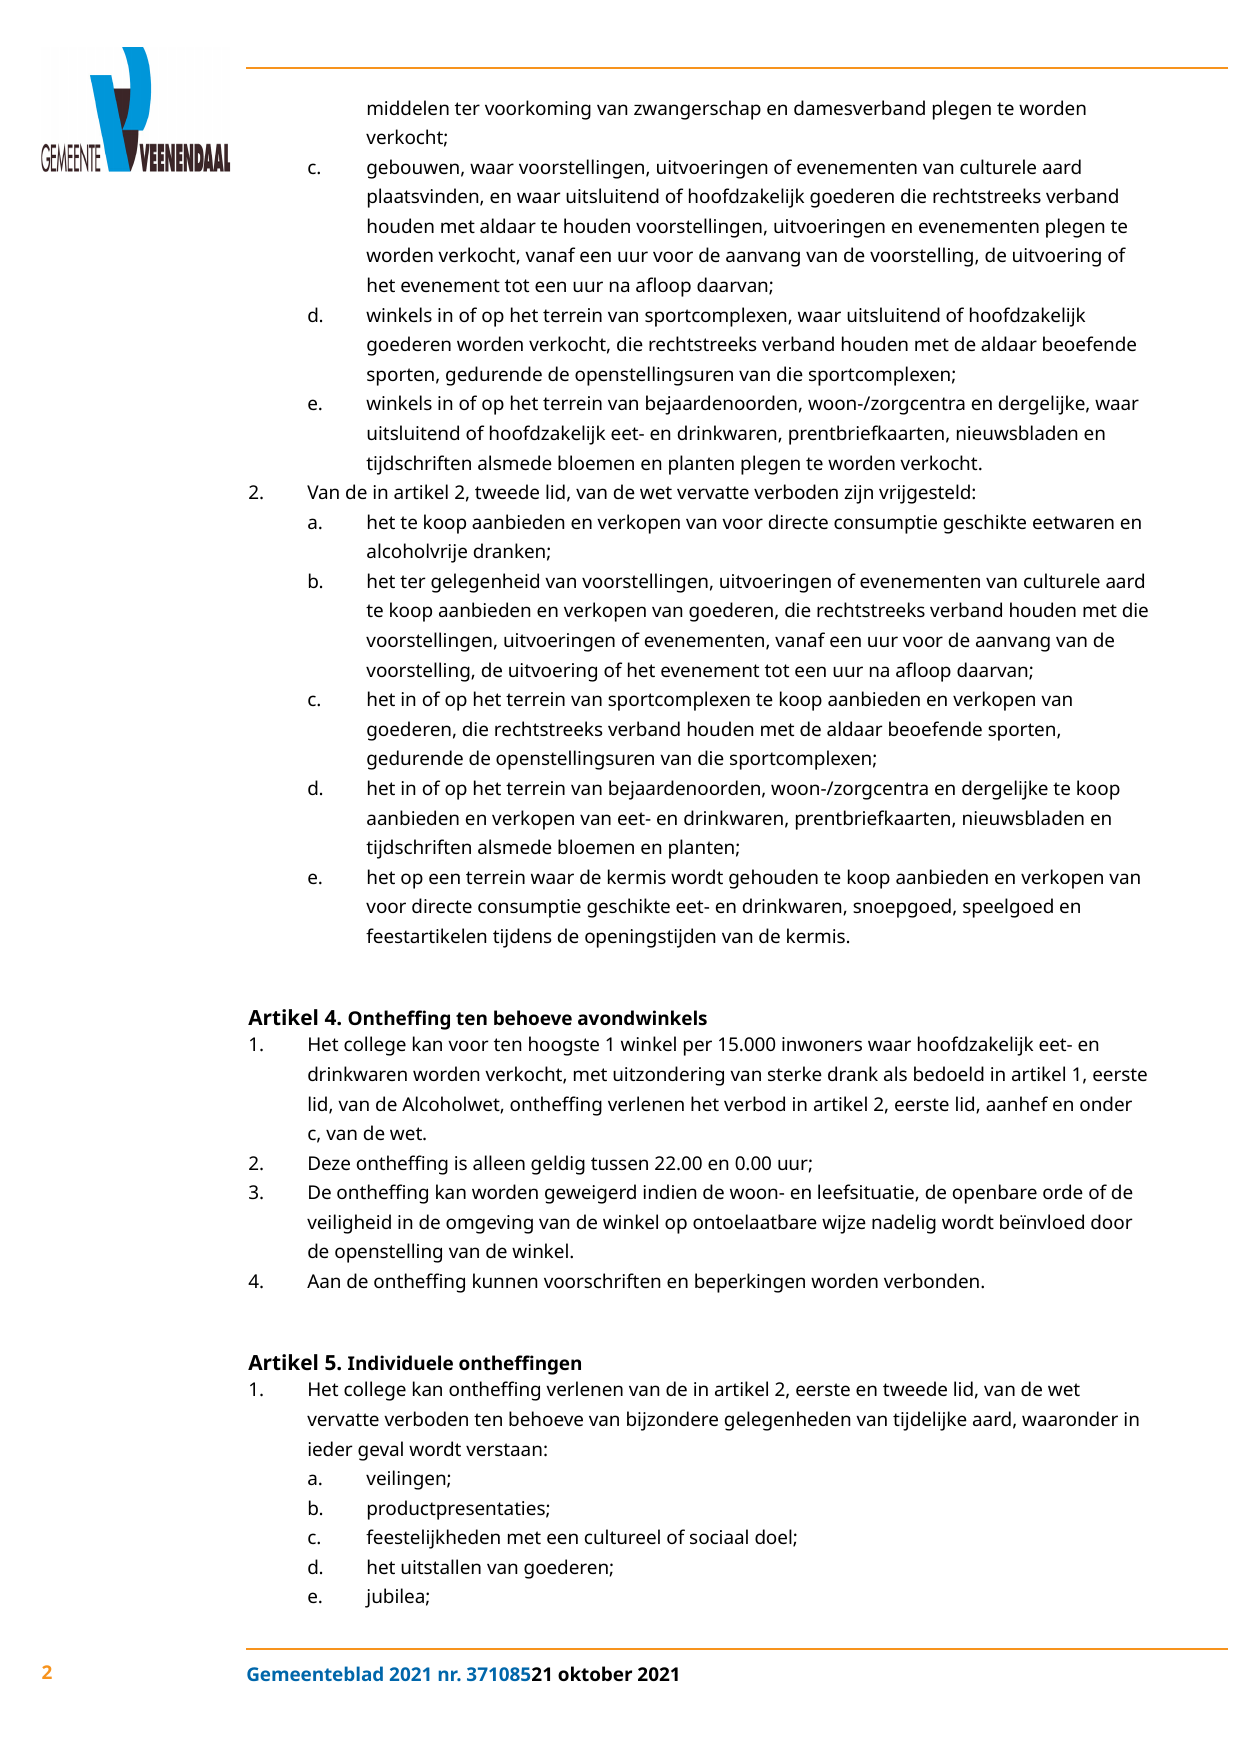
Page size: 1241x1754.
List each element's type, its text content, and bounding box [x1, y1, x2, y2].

picture [123, 47, 231, 172]
list feestelijkheden met een cultureel of sociaal doel; [307, 1524, 1152, 1550]
list het te koop aanbieden en verkopen van voor directe consumptie geschikte eetwaren en alcoholvrije dranken; [307, 509, 1152, 564]
list Het college kan voor ten hoogste 1 winkel per 15.000 inwoners waar hoofdzakelijk eet- en drinkwaren worden verkocht, met uitzondering van sterke drank als bedoeld in artikel 1, eerste lid, van de Alcoholwet, ontheffing verlenen het verbod in artikel 2, eerste lid, aanhef en onder c, van de wet. [248, 1032, 1152, 1146]
list winkels in of op het terrein van sportcomplexen, waar uitsluitend of hoofdzakelijk goederen worden verkocht, die rechtstreeks verband houden met de aldaar beoefende sporten, gedurende de openstellingsuren van die sportcomplexen; [307, 302, 1152, 387]
list productpresentaties; [307, 1495, 1152, 1521]
list het op een terrein waar de kermis wordt gehouden te koop aanbieden en verkopen van voor directe consumptie geschikte eet- en drinkwaren, snoepgoed, speelgoed en feestartikelen tijdens de openingstijden van de kermis. [307, 864, 1152, 949]
list Het college kan ontheffing verlenen van de in artikel 2, eerste en tweede lid, van de wet vervatte verboden ten behoeve van bijzondere gelegenheden van tijdelijke aard, waaronder in ieder geval wordt verstaan: [248, 1377, 1152, 1462]
list middelen ter voorkoming van zwangerschap en damesverband plegen te worden verkocht; [307, 95, 1152, 150]
text Artikel 4. Ontheffing ten behoeve avondwinkels [248, 1003, 1152, 1032]
list het in of op het terrein van sportcomplexen te koop aanbieden en verkopen van goederen, die rechtstreeks verband houden met de aldaar beoefende sporten, gedurende de openstellingsuren van die sportcomplexen; [307, 686, 1152, 771]
list het uitstallen van goederen; [307, 1554, 1152, 1580]
picture [41, 47, 130, 172]
list het ter gelegenheid van voorstellingen, uitvoeringen of evenementen van culturele aard te koop aanbieden en verkopen van goederen, die rechtstreeks verband houden met die voorstellingen, uitvoeringen of evenementen, vanaf een uur voor de aanvang van de voorstelling, de uitvoering of het evenement tot een uur na afloop daarvan; [307, 568, 1152, 683]
list De ontheffing kan worden geweigerd indien de woon- en leefsituatie, de openbare orde of de veiligheid in de omgeving van de winkel op ontoelaatbare wijze nadelig wordt beïnvloed door de openstelling van de winkel. [248, 1179, 1152, 1264]
list Aan de ontheffing kunnen voorschriften en beperkingen worden verbonden. [248, 1268, 1152, 1294]
list veilingen; [307, 1465, 1152, 1491]
list Van de in artikel 2, tweede lid, van de wet vervatte verboden zijn vrijgesteld: [248, 479, 1152, 505]
list Deze ontheffing is alleen geldig tussen 22.00 en 0.00 uur; [248, 1150, 1152, 1176]
list het in of op het terrein van bejaardenoorden, woon-/zorgcentra en dergelijke te koop aanbieden en verkopen van eet- en drinkwaren, prentbriefkaarten, nieuwsbladen en tijdschriften alsmede bloemen en planten; [307, 775, 1152, 860]
list gebouwen, waar voorstellingen, uitvoeringen of evenementen van culturele aard plaatsvinden, en waar uitsluitend of hoofdzakelijk goederen die rechtstreeks verband houden met aldaar te houden voorstellingen, uitvoeringen en evenementen plegen te worden verkocht, vanaf een uur voor de aanvang van de voorstelling, de uitvoering of het evenement tot een uur na afloop daarvan; [307, 154, 1152, 298]
text Artikel 5. Individuele ontheffingen [248, 1348, 1152, 1377]
list winkels in of op het terrein van bejaardenoorden, woon-/zorgcentra en dergelijke, waar uitsluitend of hoofdzakelijk eet- en drinkwaren, prentbriefkaarten, nieuwsbladen en tijdschriften alsmede bloemen en planten plegen te worden verkocht. [307, 391, 1152, 476]
list jubilea; [307, 1584, 1152, 1609]
